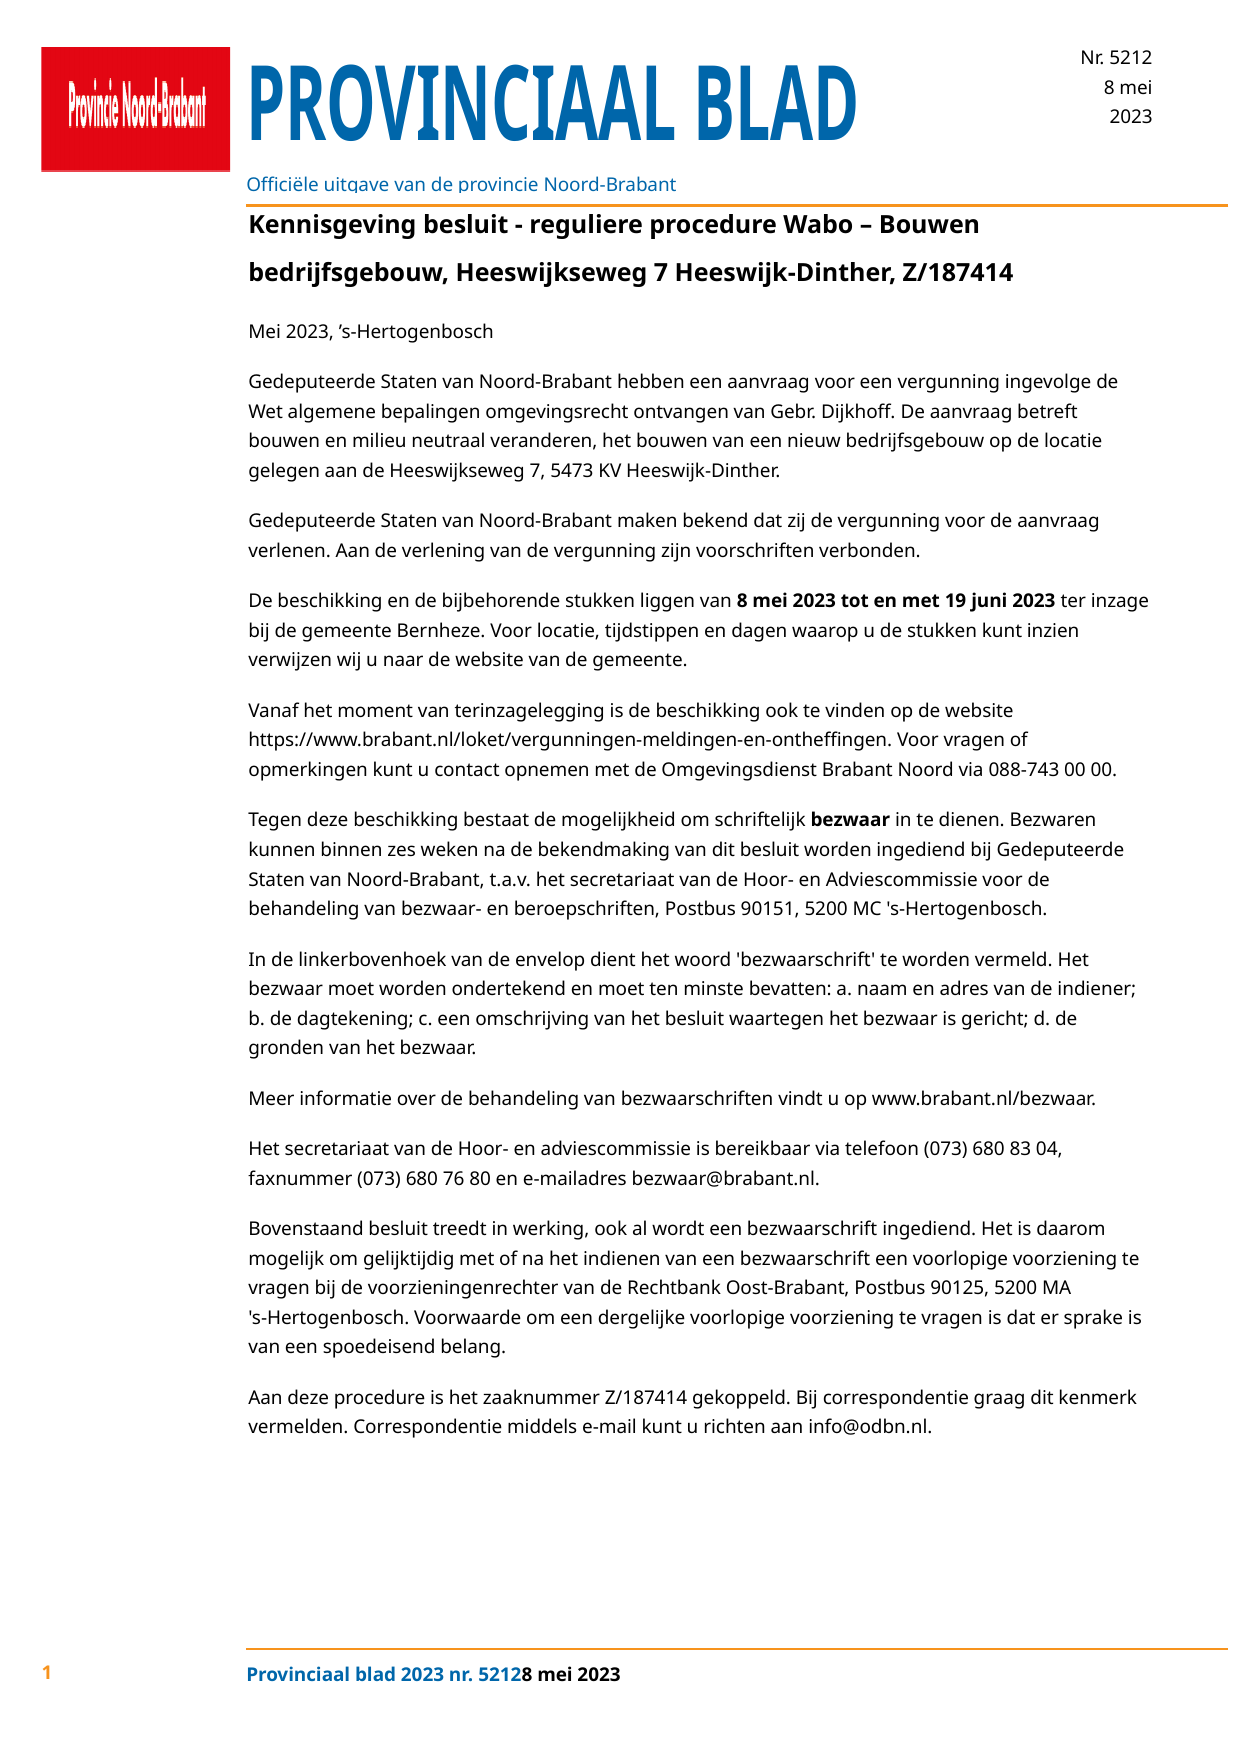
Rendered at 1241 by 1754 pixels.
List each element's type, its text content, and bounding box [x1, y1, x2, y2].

text In de linkerbovenhoek van de envelop dient het woord 'bezwaarschrift' te worden vermeld. Het bezwaar moet worden ondertekend en moet ten minste bevatten: a. naam en adres van de indiener; b. de dagtekening; c. een omschrijving van het besluit waartegen het bezwaar is gericht; d. de gronden van het bezwaar. [248, 946, 1152, 1060]
text Bovenstaand besluit treedt in werking, ook al wordt een bezwaarschrift ingediend. Het is daarom mogelijk om gelijktijdig met of na het indienen van een bezwaarschrift een voorlopige voorziening te vragen bij de voorzieningenrechter van de Rechtbank Oost-Brabant, Postbus 90125, 5200 MA 's‑Hertogenbosch. Voorwaarde om een dergelijke voorlopige voorziening te vragen is dat er sprake is van een spoedeisend belang. [248, 1215, 1152, 1359]
picture [41, 47, 231, 172]
text Gedeputeerde Staten van Noord-Brabant hebben een aanvraag voor een vergunning ingevolge de Wet algemene bepalingen omgevingsrecht ontvangen van Gebr. Dijkhoff. De aanvraag betreft bouwen en milieu neutraal veranderen, het bouwen van een nieuw bedrijfsgebouw op de locatie gelegen aan de Heeswijkseweg 7, 5473 KV Heeswijk-Dinther. [248, 368, 1152, 483]
text Tegen deze beschikking bestaat de mogelijkheid om schriftelijk bezwaar in te dienen. Bezwaren kunnen binnen zes weken na de bekendmaking van dit besluit worden ingediend bij Gedeputeerde Staten van Noord-Brabant, t.a.v. het secretariaat van de Hoor- en Adviescommissie voor de behandeling van bezwaar- en beroepschriften, Postbus 90151, 5200 MC 's-Hertogenbosch. [248, 807, 1152, 921]
text Mei 2023, ’s-Hertogenbosch [248, 318, 1152, 344]
text De beschikking en de bijbehorende stukken liggen van 8 mei 2023 tot en met 19 juni 2023 ter inzage bij de gemeente Bernheze. Voor locatie, tijdstippen en dagen waarop u de stukken kunt inzien verwijzen wij u naar de website van de gemeente. [248, 587, 1152, 672]
text Gedeputeerde Staten van Noord-Brabant maken bekend dat zij de vergunning voor de aanvraag verlenen. Aan de verlening van de vergunning zijn voorschriften verbonden. [248, 507, 1152, 563]
text Het secretariaat van de Hoor- en adviescommissie is bereikbaar via telefoon (073) 680 83 04, faxnummer (073) 680 76 80 en e-mailadres bezwaar@brabant.nl. [248, 1135, 1152, 1191]
text Meer informatie over de behandeling van bezwaarschriften vindt u op www.brabant.nl/bezwaar. [248, 1085, 1152, 1111]
text Kennisgeving besluit - reguliere procedure Wabo – Bouwen bedrijfsgebouw, Heeswijkseweg 7 Heeswijk-Dinther, Z/187414 [248, 207, 1152, 288]
text Aan deze procedure is het zaaknummer Z/187414 gekoppeld. Bij correspondentie graag dit kenmerk vermelden. Correspondentie middels e-mail kunt u richten aan info@odbn.nl. [248, 1384, 1152, 1439]
text Vanaf het moment van terinzagelegging is de beschikking ook te vinden op de website https://www.brabant.nl/loket/vergunningen-meldingen-en-ontheffingen. Voor vragen of opmerkingen kunt u contact opnemen met de Omgevingsdienst Brabant Noord via 088-743 00 00. [248, 697, 1152, 782]
